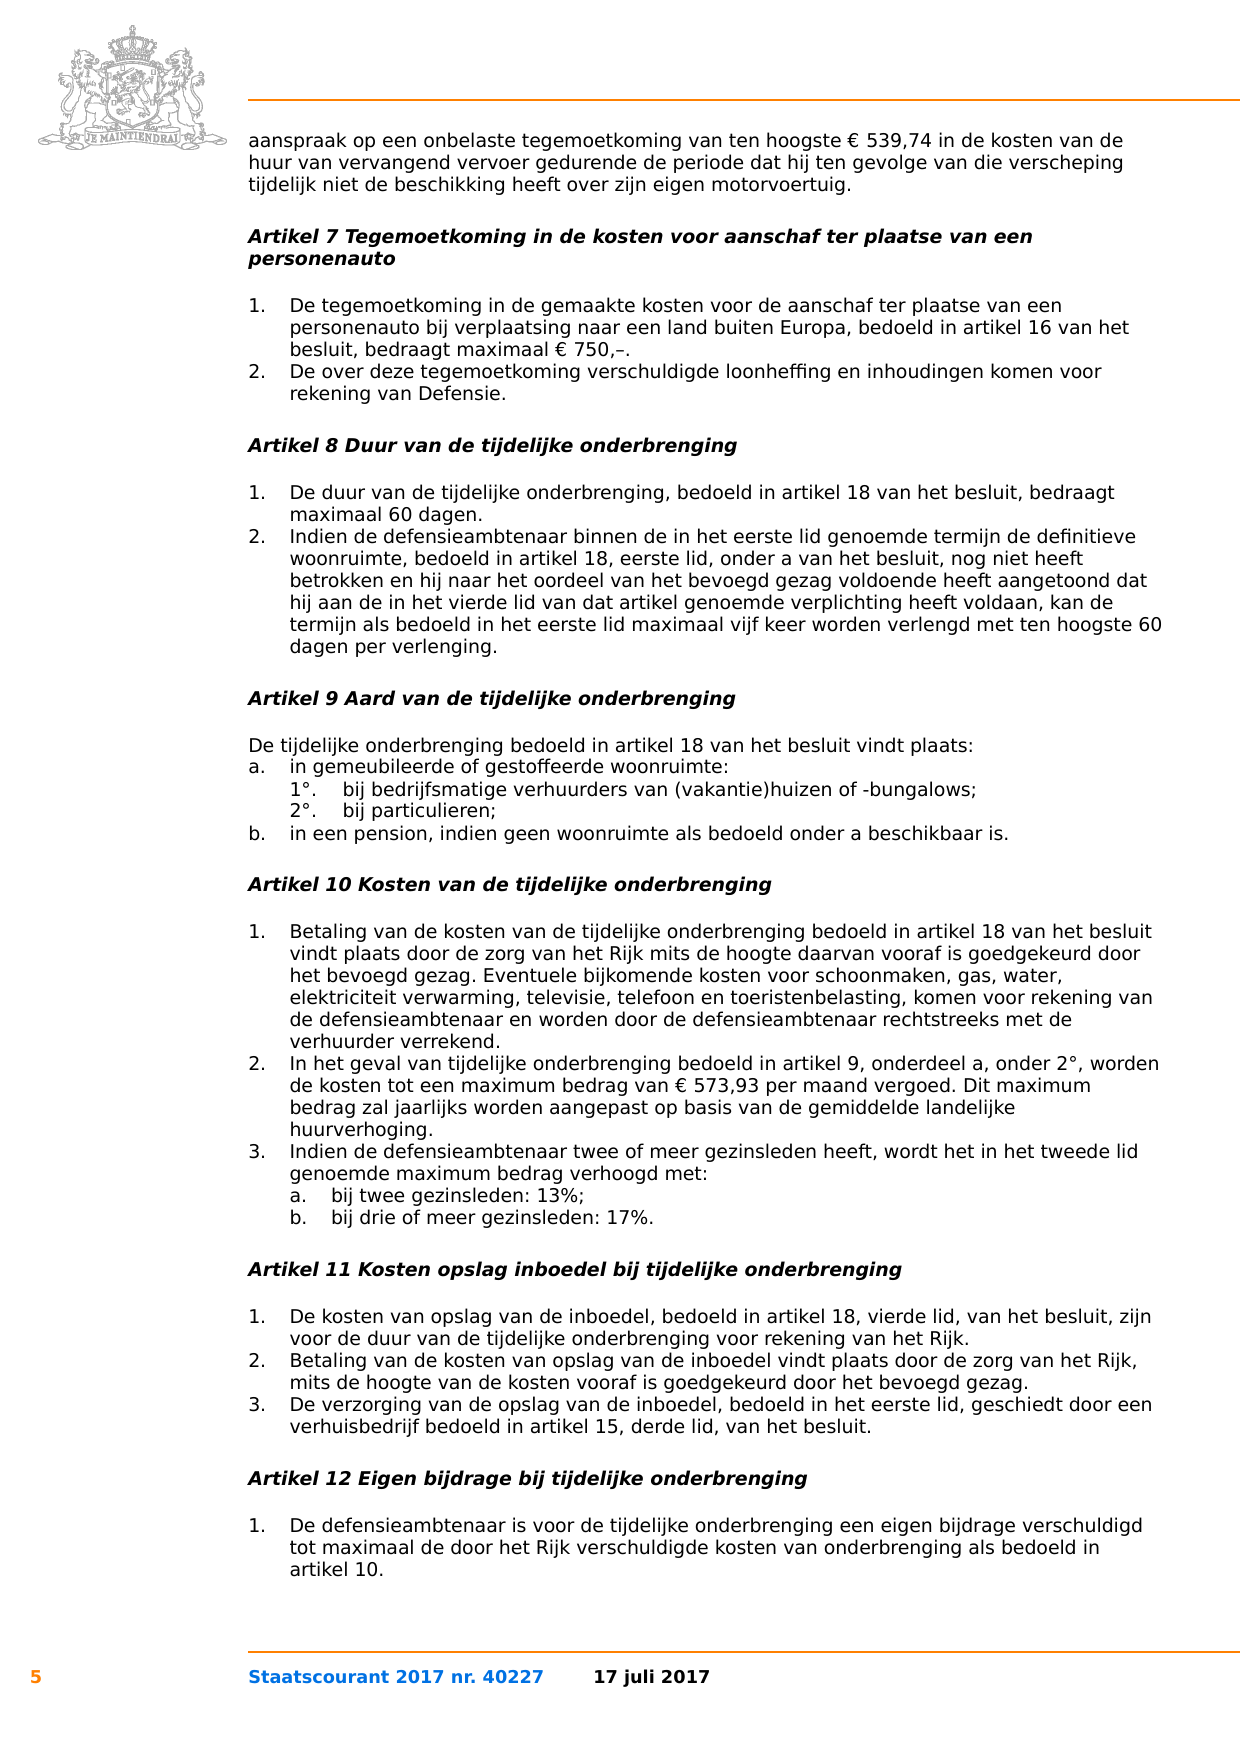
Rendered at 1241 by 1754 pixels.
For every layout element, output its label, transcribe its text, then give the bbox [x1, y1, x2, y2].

text b. in een pension, indien geen woonruimte als bedoeld onder a beschikbaar is. [248, 822, 1163, 844]
subtitle Artikel 9 Aard van de tijdelijke onderbrenging [248, 687, 1163, 709]
text 2. In het geval van tijdelijke onderbrenging bedoeld in artikel 9, onderdeel a, onder 2°, worden de kosten tot een maximum bedrag van € 573,93 per maand vergoed. Dit maximum bedrag zal jaarlijks worden aangepast op basis van de gemiddelde landelijke huurverhoging. [248, 1053, 1163, 1141]
text b. bij drie of meer gezinsleden: 17%. [289, 1207, 1163, 1229]
subtitle Artikel 7 Tegemoetkoming in de kosten voor aanschaf ter plaatse van een personenauto [248, 226, 1163, 270]
text De tijdelijke onderbrenging bedoeld in artikel 18 van het besluit vindt plaats: [248, 734, 1163, 756]
text aanspraak op een onbelaste tegemoetkoming van ten hoogste € 539,74 in de kosten van de huur van vervangend vervoer gedurende de periode dat hij ten gevolge van die verscheping tijdelijk niet de beschikking heeft over zijn eigen motorvoertuig. [248, 130, 1163, 196]
picture [38, 25, 227, 150]
text 1. De kosten van opslag van de inboedel, bedoeld in artikel 18, vierde lid, van het besluit, zijn voor de duur van de tijdelijke onderbrenging voor rekening van het Rijk. [248, 1306, 1163, 1350]
subtitle Artikel 8 Duur van de tijdelijke onderbrenging [248, 435, 1163, 457]
text 2. Betaling van de kosten van opslag van de inboedel vindt plaats door de zorg van het Rijk, mits de hoogte van de kosten vooraf is goedgekeurd door het bevoegd gezag. [248, 1350, 1163, 1394]
text 3. De verzorging van de opslag van de inboedel, bedoeld in het eerste lid, geschiedt door een verhuisbedrijf bedoeld in artikel 15, derde lid, van het besluit. [248, 1394, 1163, 1438]
subtitle Artikel 10 Kosten van de tijdelijke onderbrenging [248, 874, 1163, 896]
subtitle Artikel 12 Eigen bijdrage bij tijdelijke onderbrenging [248, 1468, 1163, 1490]
text 1. Betaling van de kosten van de tijdelijke onderbrenging bedoeld in artikel 18 van het besluit vindt plaats door de zorg van het Rijk mits de hoogte daarvan vooraf is goedgekeurd door het bevoegd gezag. Eventuele bijkomende kosten voor schoonmaken, gas, water, elektriciteit verwarming, televisie, telefoon en toeristenbelasting, komen voor rekening van de defensieambtenaar en worden door de defensieambtenaar rechtstreeks met de verhuurder verrekend. [248, 921, 1163, 1053]
subtitle Artikel 11 Kosten opslag inboedel bij tijdelijke onderbrenging [248, 1259, 1163, 1281]
text 1. De tegemoetkoming in de gemaakte kosten voor de aanschaf ter plaatse van een personenauto bij verplaatsing naar een land buiten Europa, bedoeld in artikel 16 van het besluit, bedraagt maximaal € 750,–. [248, 295, 1163, 361]
text 2. Indien de defensieambtenaar binnen de in het eerste lid genoemde termijn de definitieve woonruimte, bedoeld in artikel 18, eerste lid, onder a van het besluit, nog niet heeft betrokken en hij naar het oordeel van het bevoegd gezag voldoende heeft aangetoond dat hij aan de in het vierde lid van dat artikel genoemde verplichting heeft voldaan, kan de termijn als bedoeld in het eerste lid maximaal vijf keer worden verlengd met ten hoogste 60 dagen per verlenging. [248, 526, 1163, 657]
text a. in gemeubileerde of gestoffeerde woonruimte: [248, 756, 1163, 778]
text 2. De over deze tegemoetkoming verschuldigde loonheffing en inhoudingen komen voor rekening van Defensie. [248, 361, 1163, 405]
text 1. De defensieambtenaar is voor de tijdelijke onderbrenging een eigen bijdrage verschuldigd tot maximaal de door het Rijk verschuldigde kosten van onderbrenging als bedoeld in artikel 10. [248, 1515, 1163, 1581]
text 3. Indien de defensieambtenaar twee of meer gezinsleden heeft, wordt het in het tweede lid genoemde maximum bedrag verhoogd met: [248, 1141, 1163, 1185]
text 1. De duur van de tijdelijke onderbrenging, bedoeld in artikel 18 van het besluit, bedraagt maximaal 60 dagen. [248, 482, 1163, 526]
text 1°. bij bedrijfsmatige verhuurders van (vakantie)huizen of -bungalows; [289, 778, 1163, 800]
text 2°. bij particulieren; [289, 800, 1163, 822]
text a. bij twee gezinsleden: 13%; [289, 1185, 1163, 1207]
